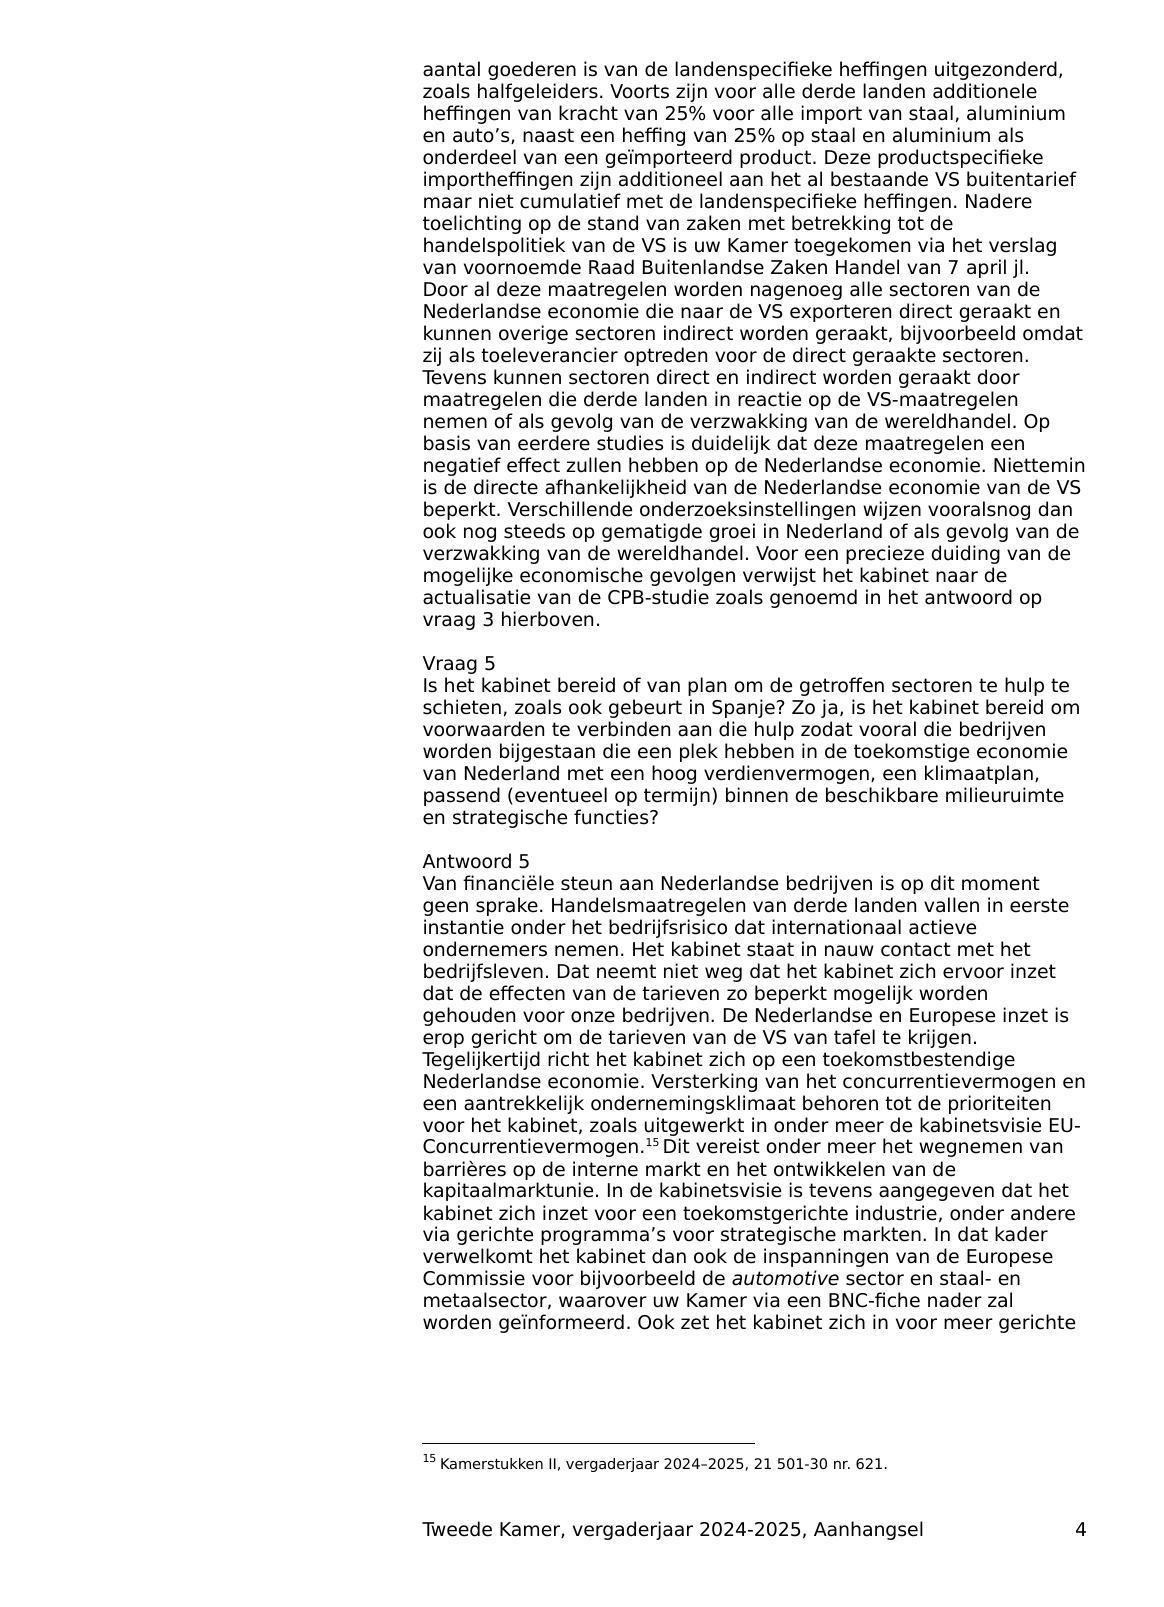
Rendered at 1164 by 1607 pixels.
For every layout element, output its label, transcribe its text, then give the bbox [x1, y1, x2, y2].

text Kamerstukken II, vergaderjaar 2024–2025, 21 501-30 nr. 621. [422, 1452, 1087, 1474]
text Door al deze maatregelen worden nagenoeg alle sectoren van de Nederlandse economie die naar de VS exporteren direct geraakt en kunnen overige sectoren indirect worden geraakt, bijvoorbeeld omdat zij als toeleverancier optreden voor de direct geraakte sectoren. Tevens kunnen sectoren direct en indirect worden geraakt door maatregelen die derde landen in reactie op de VS-maatregelen nemen of als gevolg van de verzwakking van de wereldhandel. Op basis van eerdere studies is duidelijk dat deze maatregelen een negatief effect zullen hebben op de Nederlandse economie. Niettemin is de directe afhankelijkheid van de Nederlandse economie van de VS beperkt. Verschillende onderzoeksinstellingen wijzen vooralsnog dan ook nog steeds op gematigde groei in Nederland of als gevolg van de verzwakking van de wereldhandel. Voor een precieze duiding van de mogelijke economische gevolgen verwijst het kabinet naar de actualisatie van de CPB-studie zoals genoemd in het antwoord op vraag 3 hierboven. [422, 279, 1087, 631]
text Van financiële steun aan Nederlandse bedrijven is op dit moment geen sprake. Handelsmaatregelen van derde landen vallen in eerste instantie onder het bedrijfsrisico dat internationaal actieve ondernemers nemen. Het kabinet staat in nauw contact met het bedrijfsleven. Dat neemt niet weg dat het kabinet zich ervoor inzet dat de effecten van de tarieven zo beperkt mogelijk worden gehouden voor onze bedrijven. De Nederlandse en Europese inzet is erop gericht om de tarieven van de VS van tafel te krijgen. [422, 873, 1087, 1048]
text Is het kabinet bereid of van plan om de getroffen sectoren te hulp te schieten, zoals ook gebeurt in Spanje? Zo ja, is het kabinet bereid om voorwaarden te verbinden aan die hulp zodat vooral die bedrijven worden bijgestaan die een plek hebben in de toekomstige economie van Nederland met een hoog verdienvermogen, een klimaatplan, passend (eventueel op termijn) binnen de beschikbare milieuruimte en strategische functies? [422, 675, 1087, 828]
text Vraag 5 [422, 653, 1087, 675]
text aantal goederen is van de landenspecifieke heffingen uitgezonderd, zoals halfgeleiders. Voorts zijn voor alle derde landen additionele heffingen van kracht van 25% voor alle import van staal, aluminium en auto’s, naast een heffing van 25% op staal en aluminium als onderdeel van een geïmporteerd product. Deze productspecifieke importheffingen zijn additioneel aan het al bestaande VS buitentarief maar niet cumulatief met de landenspecifieke heffingen. Nadere toelichting op de stand van zaken met betrekking tot de handelspolitiek van de VS is uw Kamer toegekomen via het verslag van voornoemde Raad Buitenlandse Zaken Handel van 7 april jl. [422, 59, 1087, 279]
text Antwoord 5 [422, 851, 1087, 873]
text Tegelijkertijd richt het kabinet zich op een toekomstbestendige Nederlandse economie. Versterking van het concurrentievermogen en een aantrekkelijk ondernemingsklimaat behoren tot de prioriteiten voor het kabinet, zoals uitgewerkt in onder meer de kabinetsvisie EU-Concurrentievermogen.Dit vereist onder meer het wegnemen van barrières op de interne markt en het ontwikkelen van de kapitaalmarktunie. In de kabinetsvisie is tevens aangegeven dat het kabinet zich inzet voor een toekomstgerichte industrie, onder andere via gerichte programma’s voor strategische markten. In dat kader verwelkomt het kabinet dan ook de inspanningen van de Europese Commissie voor bijvoorbeeld de automotive sector en staal- en metaalsector, waarover uw Kamer via een BNC-fiche nader zal worden geïnformeerd. Ook zet het kabinet zich in voor meer gerichte [422, 1048, 1087, 1334]
